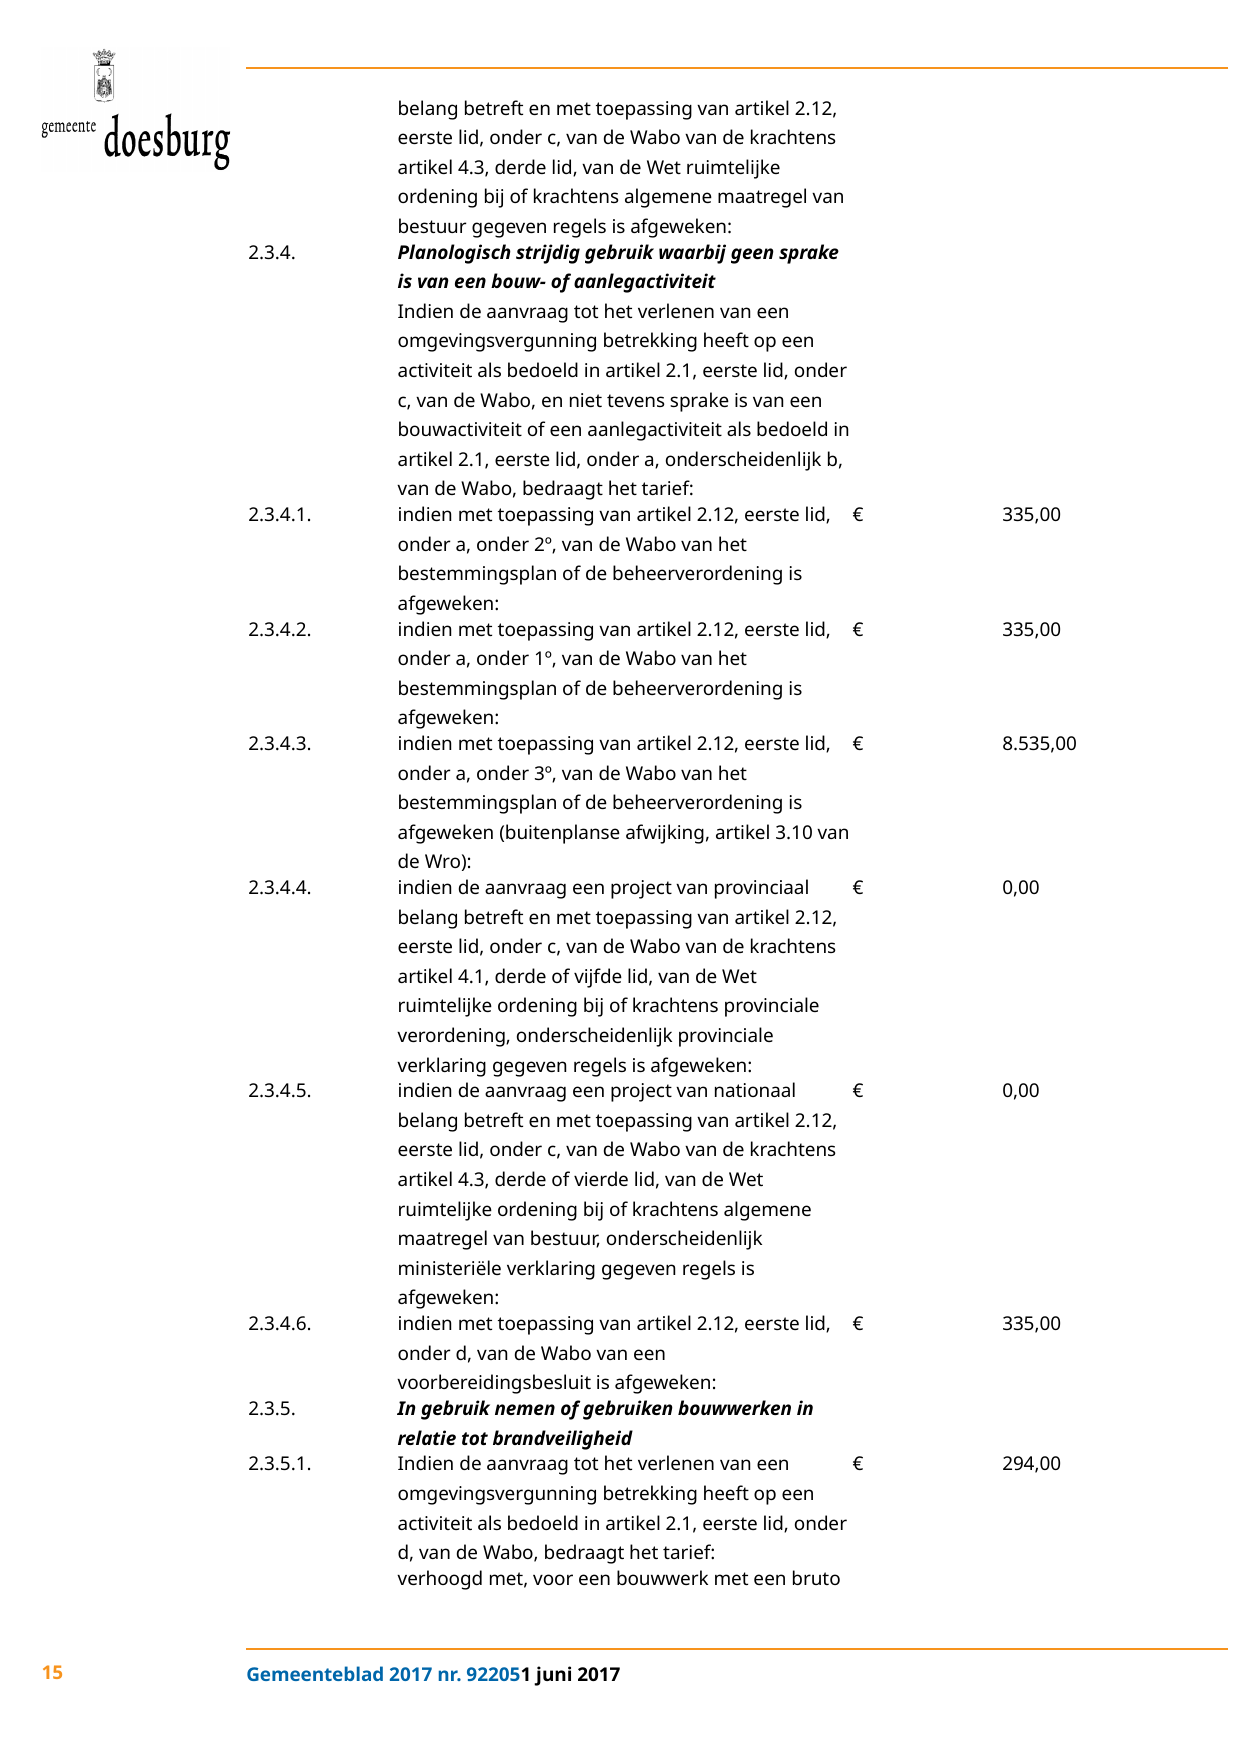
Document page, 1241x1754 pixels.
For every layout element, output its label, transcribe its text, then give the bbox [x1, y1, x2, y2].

table_cell 2.3.4.1. [248, 501, 397, 616]
table_cell 0,00 [1002, 874, 1152, 1077]
table_cell indien de aanvraag een project van nationaal belang betreft en met toepassing van artikel 2.12, eerste lid, onder c, van de Wabo van de krachtens artikel 4.3, derde of vierde lid, van de Wet ruimtelijke ordening bij of krachtens algemene maatregel van bestuur, onderscheidenlijk ministeriële verklaring gegeven regels is afgeweken: [398, 1078, 852, 1310]
table_cell [1002, 95, 1152, 239]
table_cell 335,00 [1002, 1310, 1152, 1395]
table_cell indien met toepassing van artikel 2.12, eerste lid, onder a, onder 3º, van de Wabo van het bestemmingsplan of de beheerverordening is afgeweken (buitenplanse afwijking, artikel 3.10 van de Wro): [398, 730, 852, 874]
table_cell 2.3.4.3. [248, 730, 397, 874]
table_cell indien met toepassing van artikel 2.12, eerste lid, onder a, onder 1º, van de Wabo van het bestemmingsplan of de beheerverordening is afgeweken: [398, 616, 852, 730]
table_cell [853, 95, 1002, 239]
table_cell 335,00 [1002, 501, 1152, 616]
table_cell 8.535,00 [1002, 730, 1152, 874]
table_cell [1002, 239, 1152, 501]
table_cell 335,00 [1002, 616, 1152, 730]
table_cell € [853, 501, 1002, 616]
table_cell [248, 1565, 397, 1591]
table_cell 2.3.5. [248, 1395, 397, 1451]
table_cell Indien de aanvraag tot het verlenen van een omgevingsvergunning betrekking heeft op een activiteit als bedoeld in artikel 2.1, eerste lid, onder d, van de Wabo, bedraagt het tarief: [398, 1451, 852, 1565]
table_cell € [853, 616, 1002, 730]
table_cell [1002, 1395, 1152, 1451]
table_cell € [853, 730, 1002, 874]
table_cell [853, 1395, 1002, 1451]
table_cell indien met toepassing van artikel 2.12, eerste lid, onder d, van de Wabo van een voorbereidingsbesluit is afgeweken: [398, 1310, 852, 1395]
table_cell In gebruik nemen of gebruiken bouwwerken in relatie tot brandveiligheid [398, 1395, 852, 1451]
table_cell [853, 1565, 1002, 1591]
table_cell indien met toepassing van artikel 2.12, eerste lid, onder a, onder 2º, van de Wabo van het bestemmingsplan of de beheerverordening is afgeweken: [398, 501, 852, 616]
table_cell 2.3.4.2. [248, 616, 397, 730]
table_cell € [853, 874, 1002, 1077]
table_cell 2.3.4.5. [248, 1078, 397, 1310]
picture [41, 47, 231, 172]
table_cell 2.3.5.1. [248, 1451, 397, 1565]
table_cell verhoogd met, voor een bouwwerk met een bruto [398, 1565, 852, 1591]
table_cell 2.3.4.6. [248, 1310, 397, 1395]
table_cell 2.3.4.4. [248, 874, 397, 1077]
table_cell € [853, 1310, 1002, 1395]
table_cell belang betreft en met toepassing van artikel 2.12, eerste lid, onder c, van de Wabo van de krachtens artikel 4.3, derde lid, van de Wet ruimtelijke ordening bij of krachtens algemene maatregel van bestuur gegeven regels is afgeweken: [398, 95, 852, 239]
table_cell [248, 95, 397, 239]
table_cell 2.3.4. [248, 239, 397, 501]
table_cell 0,00 [1002, 1078, 1152, 1310]
table_cell 294,00 [1002, 1451, 1152, 1565]
table_cell [1002, 1565, 1152, 1591]
table_cell Planologisch strijdig gebruik waarbij geen sprake is van een bouw- of aanlegactiviteit Indien de aanvraag tot het verlenen van een omgevingsvergunning betrekking heeft op een activiteit als bedoeld in artikel 2.1, eerste lid, onder c, van de Wabo, en niet tevens sprake is van een bouwactiviteit of een aanlegactiviteit als bedoeld in artikel 2.1, eerste lid, onder a, onderscheidenlijk b, van de Wabo, bedraagt het tarief: [398, 239, 852, 501]
table_cell [853, 239, 1002, 501]
table_cell indien de aanvraag een project van provinciaal belang betreft en met toepassing van artikel 2.12, eerste lid, onder c, van de Wabo van de krachtens artikel 4.1, derde of vijfde lid, van de Wet ruimtelijke ordening bij of krachtens provinciale verordening, onderscheidenlijk provinciale verklaring gegeven regels is afgeweken: [398, 874, 852, 1077]
table_cell € [853, 1078, 1002, 1310]
table_cell € [853, 1451, 1002, 1565]
